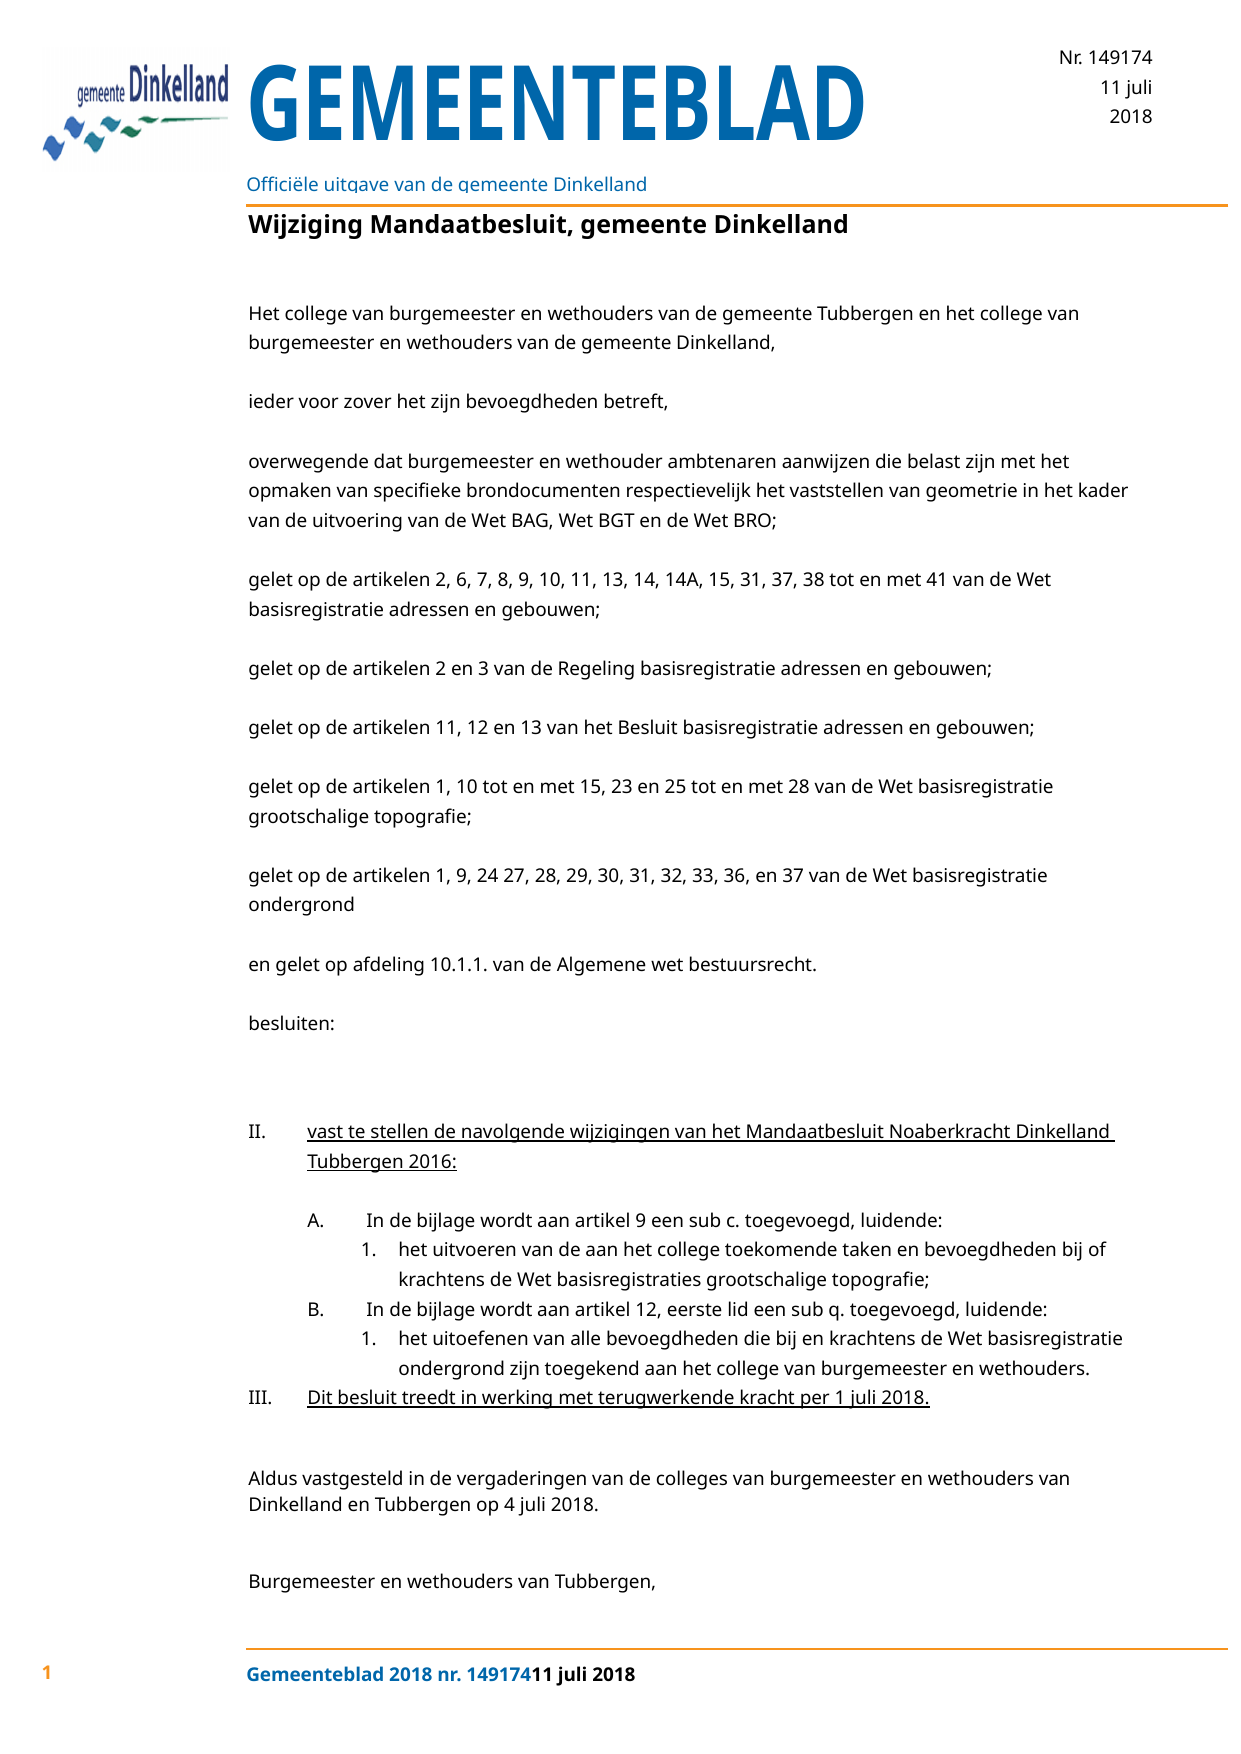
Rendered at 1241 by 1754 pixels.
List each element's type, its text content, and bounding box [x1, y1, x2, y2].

text Aldus vastgesteld in de vergaderingen van de colleges van burgemeester en wethouders van Dinkelland en Tubbergen op 4 juli 2018. [248, 1466, 1152, 1517]
text ieder voor zover het zijn bevoegdheden betreft, [248, 389, 1152, 414]
text en gelet op afdeling 10.1.1. van de Algemene wet bestuursrecht. [248, 951, 1152, 976]
text Burgemeester en wethouders van Tubbergen, [248, 1568, 1152, 1594]
list vast te stellen de navolgende wijzigingen van het Mandaatbesluit Noaberkracht Dinkelland Tubbergen 2016: [248, 1118, 1152, 1174]
text gelet op de artikelen 2, 6, 7, 8, 9, 10, 11, 13, 14, 14A, 15, 31, 37, 38 tot en met 41 van de Wet basisregistratie adressen en gebouwen; [248, 566, 1152, 621]
list het uitoefenen van alle bevoegdheden die bij en krachtens de Wet basisregistratie ondergrond zijn toegekend aan het college van burgemeester en wethouders. [361, 1325, 1152, 1381]
picture [41, 47, 231, 172]
text gelet op de artikelen 2 en 3 van de Regeling basisregistratie adressen en gebouwen; [248, 655, 1152, 681]
text gelet op de artikelen 1, 9, 24 27, 28, 29, 30, 31, 32, 33, 36, en 37 van de Wet basisregistratie ondergrond [248, 862, 1152, 917]
text gelet op de artikelen 11, 12 en 13 van het Besluit basisregistratie adressen en gebouwen; [248, 714, 1152, 740]
list Dit besluit treedt in werking met terugwerkende kracht per 1 juli 2018. [248, 1384, 1152, 1410]
list In de bijlage wordt aan artikel 9 een sub c. toegevoegd, luidende: [307, 1207, 1152, 1233]
text gelet op de artikelen 1, 10 tot en met 15, 23 en 25 tot en met 28 van de Wet basisregistratie grootschalige topografie; [248, 773, 1152, 828]
list In de bijlage wordt aan artikel 12, eerste lid een sub q. toegevoegd, luidende: [307, 1296, 1152, 1322]
text besluiten: [248, 1010, 1152, 1036]
text Wijziging Mandaatbesluit, gemeente Dinkelland [248, 207, 1152, 241]
list het uitvoeren van de aan het college toekomende taken en bevoegdheden bij of krachtens de Wet basisregistraties grootschalige topografie; [361, 1237, 1152, 1292]
text overwegende dat burgemeester en wethouder ambtenaren aanwijzen die belast zijn met het opmaken van specifieke brondocumenten respectievelijk het vaststellen van geometrie in het kader van de uitvoering van de Wet BAG, Wet BGT en de Wet BRO; [248, 448, 1152, 533]
text Het college van burgemeester en wethouders van de gemeente Tubbergen en het college van burgemeester en wethouders van de gemeente Dinkelland, [248, 300, 1152, 355]
